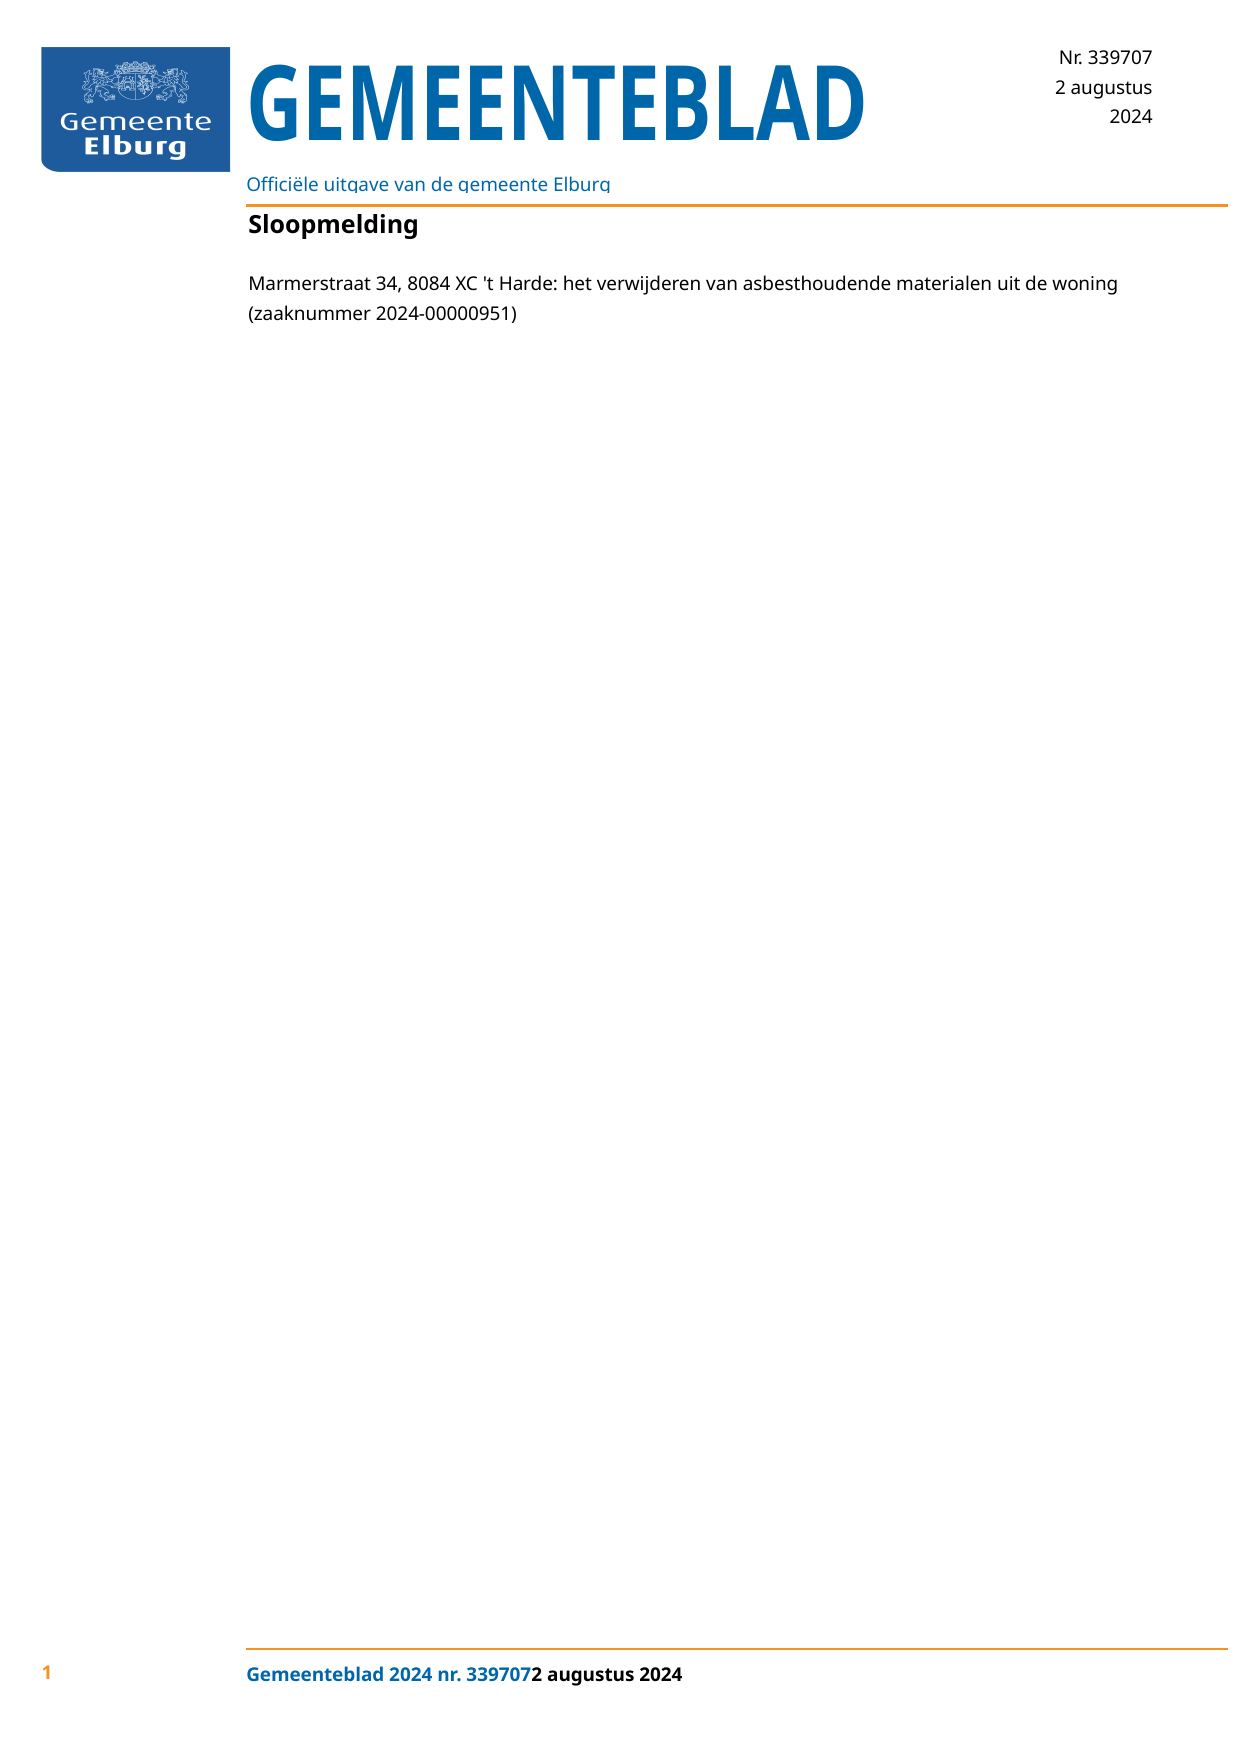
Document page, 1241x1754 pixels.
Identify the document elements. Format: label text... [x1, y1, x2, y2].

text Sloopmelding [248, 207, 1152, 241]
text Marmerstraat 34, 8084 XC 't Harde: het verwijderen van asbesthoudende materialen uit de woning (zaaknummer 2024-00000951) [248, 270, 1152, 326]
picture [41, 47, 231, 172]
